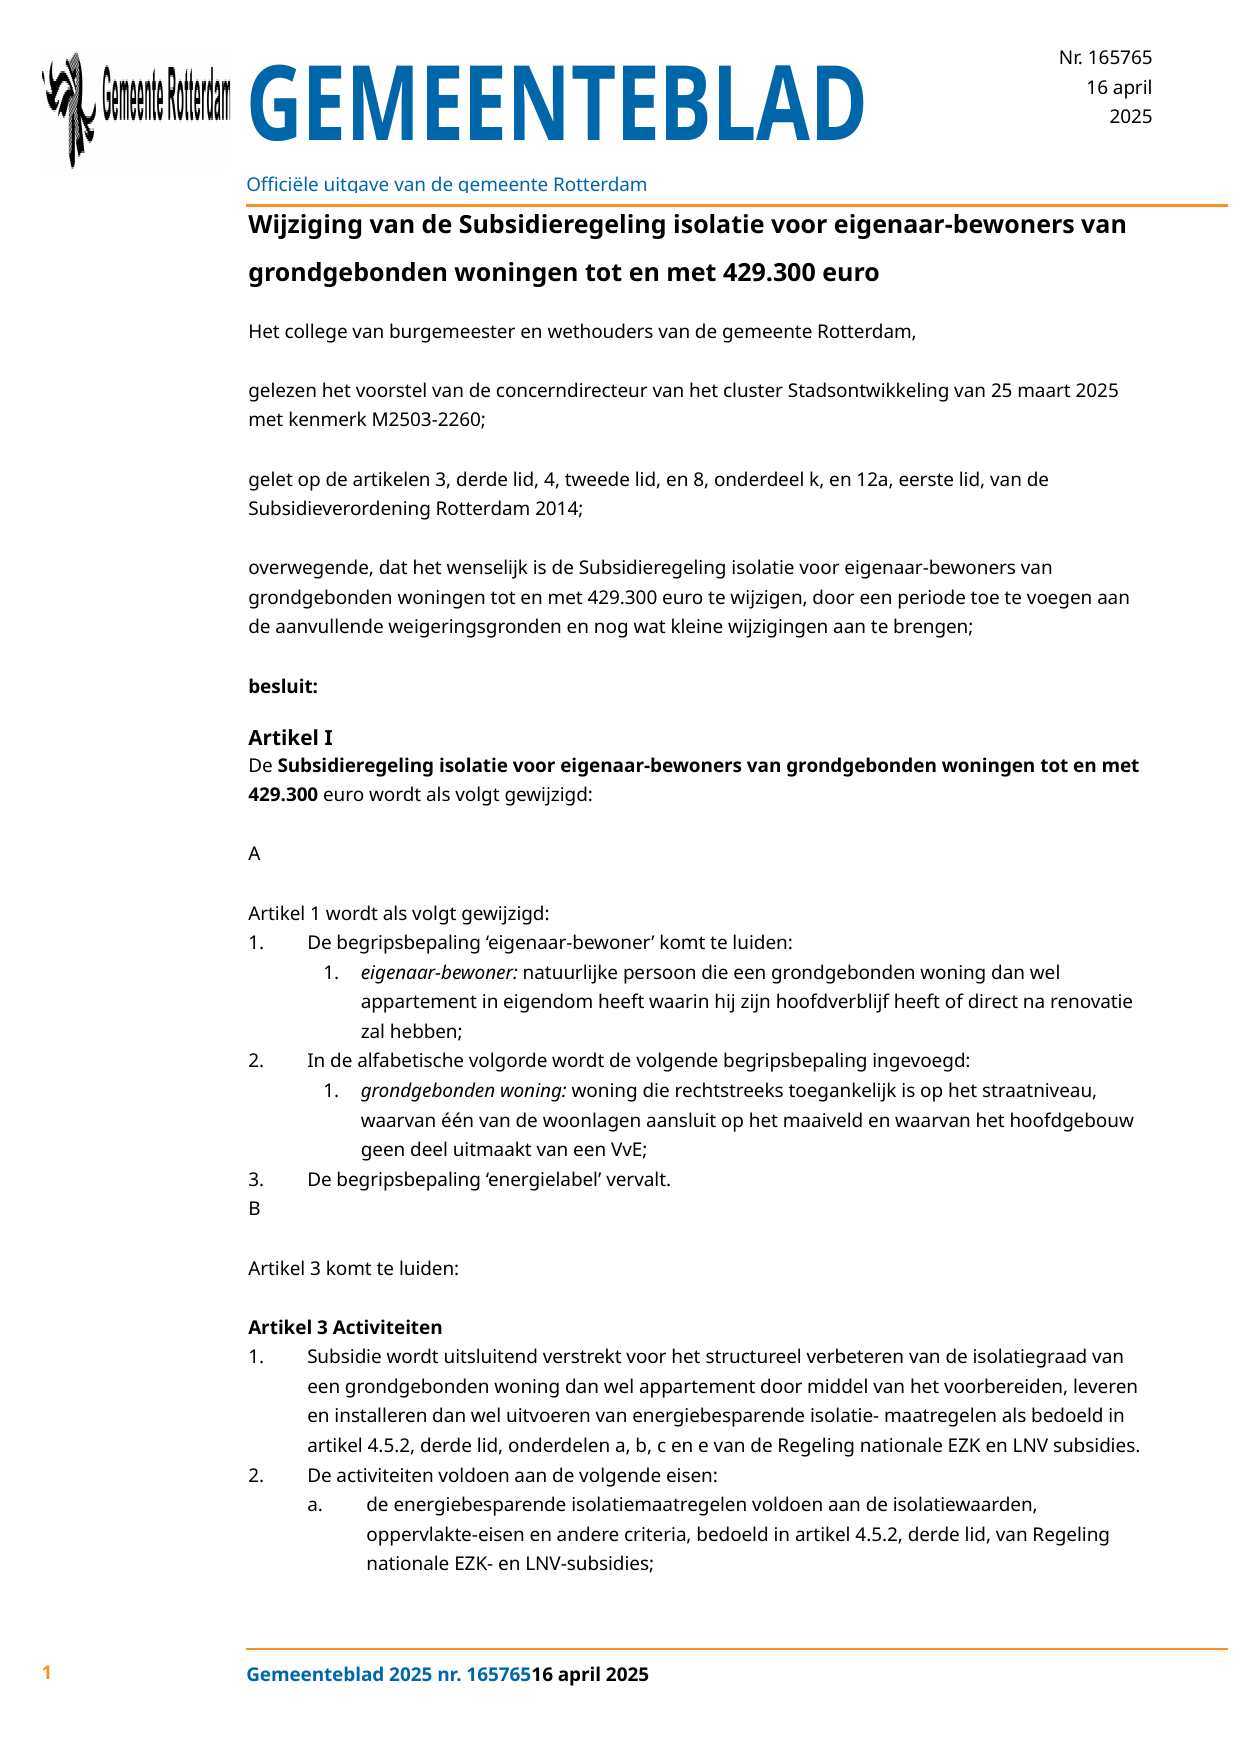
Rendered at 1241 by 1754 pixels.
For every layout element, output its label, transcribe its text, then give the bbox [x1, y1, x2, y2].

text A [248, 841, 1152, 866]
list grondgebonden woning: woning die rechtstreeks toegankelijk is op het straatniveau, waarvan één van de woonlagen aansluit op het maaiveld en waarvan het hoofdgebouw geen deel uitmaakt van een VvE; [323, 1077, 1152, 1162]
text gelezen het voorstel van de concerndirecteur van het cluster Stadsontwikkeling van 25 maart 2025 met kenmerk M2503-2260; [248, 377, 1152, 432]
list Subsidie wordt uitsluitend verstrekt voor het structureel verbeteren van de isolatiegraad van een grondgebonden woning dan wel appartement door middel van het voorbereiden, leveren en installeren dan wel uitvoeren van energiebesparende isolatie- maatregelen als bedoeld in artikel 4.5.2, derde lid, onderdelen a, b, c en e van de Regeling nationale EZK en LNV subsidies. [248, 1343, 1152, 1458]
text Het college van burgemeester en wethouders van de gemeente Rotterdam, [248, 318, 1152, 344]
text overwegende, dat het wenselijk is de Subsidieregeling isolatie voor eigenaar-bewoners van grondgebonden woningen tot en met 429.300 euro te wijzigen, door een periode toe te voegen aan de aanvullende weigeringsgronden en nog wat kleine wijzigingen aan te brengen; [248, 554, 1152, 639]
list de energiebesparende isolatiemaatregelen voldoen aan de isolatiewaarden, oppervlakte-eisen en andere criteria, bedoeld in artikel 4.5.2, derde lid, van Regeling nationale EZK- en LNV-subsidies; [307, 1491, 1152, 1576]
list De begripsbepaling ‘eigenaar-bewoner’ komt te luiden: [248, 929, 1152, 955]
text Artikel 3 komt te luiden: [248, 1255, 1152, 1280]
picture [41, 47, 231, 172]
list De begripsbepaling ‘energielabel’ vervalt. [248, 1166, 1152, 1192]
text besluit: [248, 673, 1152, 699]
text Artikel I [248, 723, 1152, 752]
text B [248, 1196, 1152, 1221]
text Artikel 1 wordt als volgt gewijzigd: [248, 900, 1152, 925]
list In de alfabetische volgorde wordt de volgende begripsbepaling ingevoegd: [248, 1048, 1152, 1073]
text Wijziging van de Subsidieregeling isolatie voor eigenaar-bewoners van grondgebonden woningen tot en met 429.300 euro [248, 207, 1152, 288]
list De activiteiten voldoen aan de volgende eisen: [248, 1462, 1152, 1487]
text De Subsidieregeling isolatie voor eigenaar-bewoners van grondgebonden woningen tot en met 429.300 euro wordt als volgt gewijzigd: [248, 752, 1152, 807]
text gelet op de artikelen 3, derde lid, 4, tweede lid, en 8, onderdeel k, en 12a, eerste lid, van de Subsidieverordening Rotterdam 2014; [248, 466, 1152, 521]
text Artikel 3 Activiteiten [248, 1314, 1152, 1339]
list eigenaar-bewoner: natuurlijke persoon die een grondgebonden woning dan wel appartement in eigendom heeft waarin hij zijn hoofdverblijf heeft of direct na renovatie zal hebben; [323, 959, 1152, 1044]
